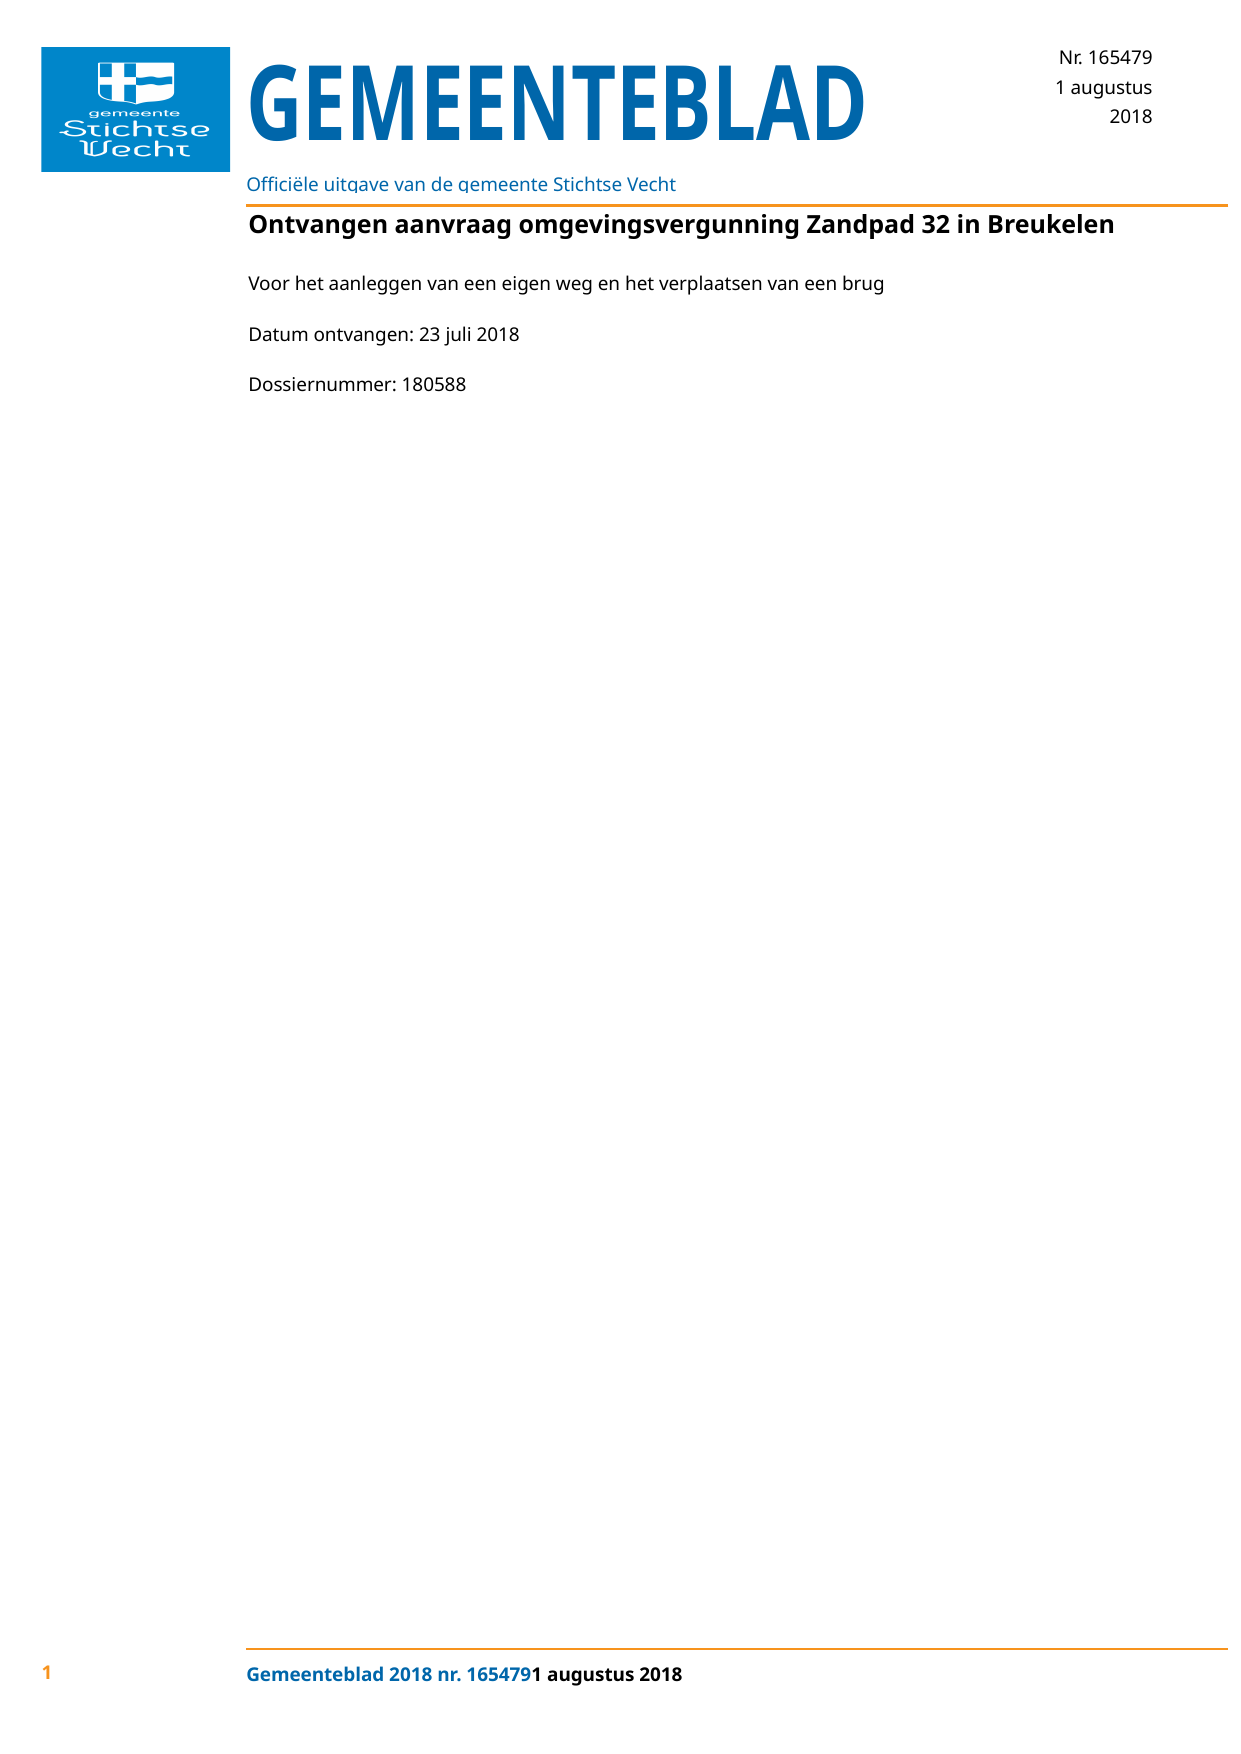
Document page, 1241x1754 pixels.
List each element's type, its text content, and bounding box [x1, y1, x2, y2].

picture [99, 63, 135, 101]
text Voor het aanleggen van een eigen weg en het verplaatsen van een brug [248, 270, 1152, 296]
text Datum ontvangen: 23 juli 2018 [248, 321, 1152, 346]
picture [137, 63, 174, 103]
text Ontvangen aanvraag omgevingsvergunning Zandpad 32 in Breukelen [248, 207, 1152, 241]
text Dossiernummer: 180588 [248, 371, 1152, 397]
